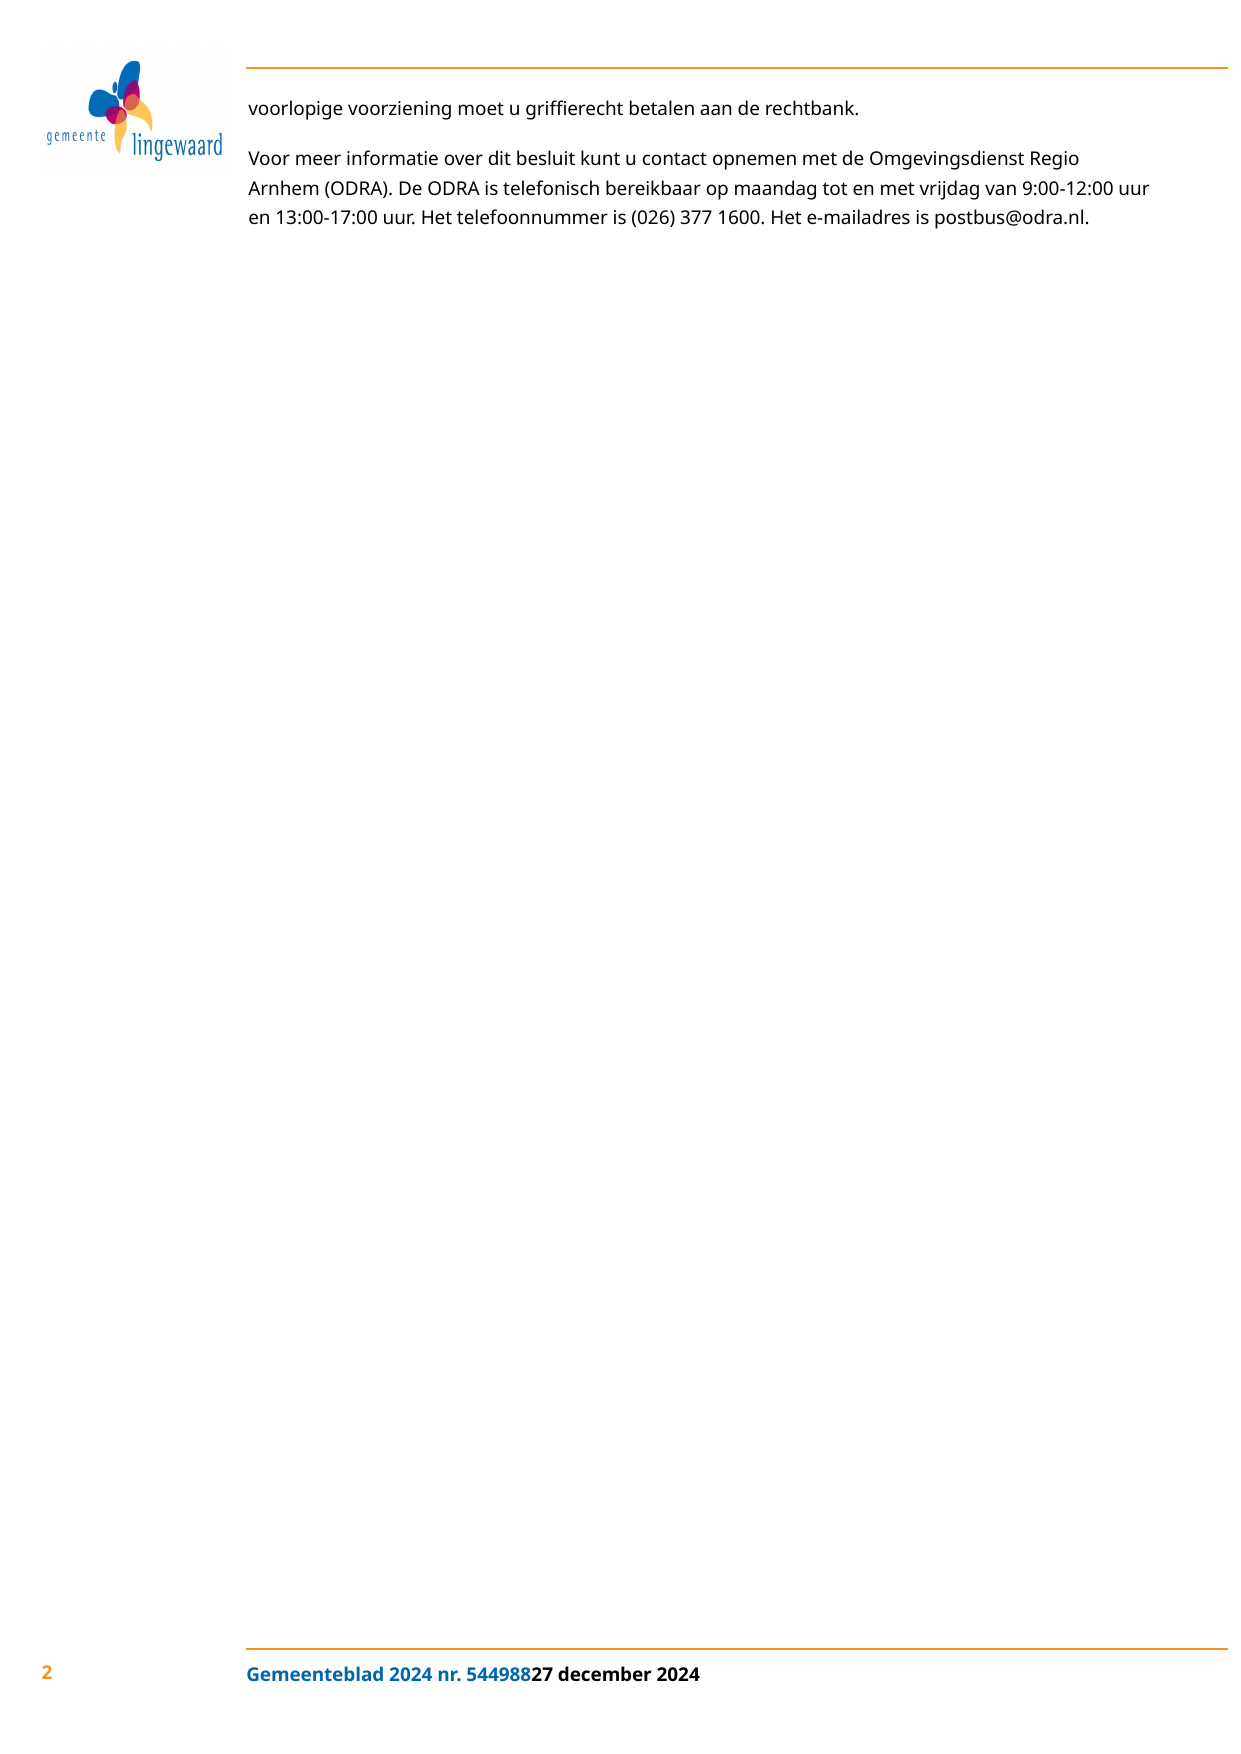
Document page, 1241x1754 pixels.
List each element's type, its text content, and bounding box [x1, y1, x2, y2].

text voorlopige voorziening moet u griffierecht betalen aan de rechtbank. [248, 95, 1152, 121]
picture [41, 47, 231, 172]
text Voor meer informatie over dit besluit kunt u contact opnemen met de Omgevingsdienst Regio Arnhem (ODRA). De ODRA is telefonisch bereikbaar op maandag tot en met vrijdag van 9:00-12:00 uur en 13:00-17:00 uur. Het telefoonnummer is (026) 377 1600. Het e-mailadres is postbus@odra.nl. [248, 145, 1152, 230]
